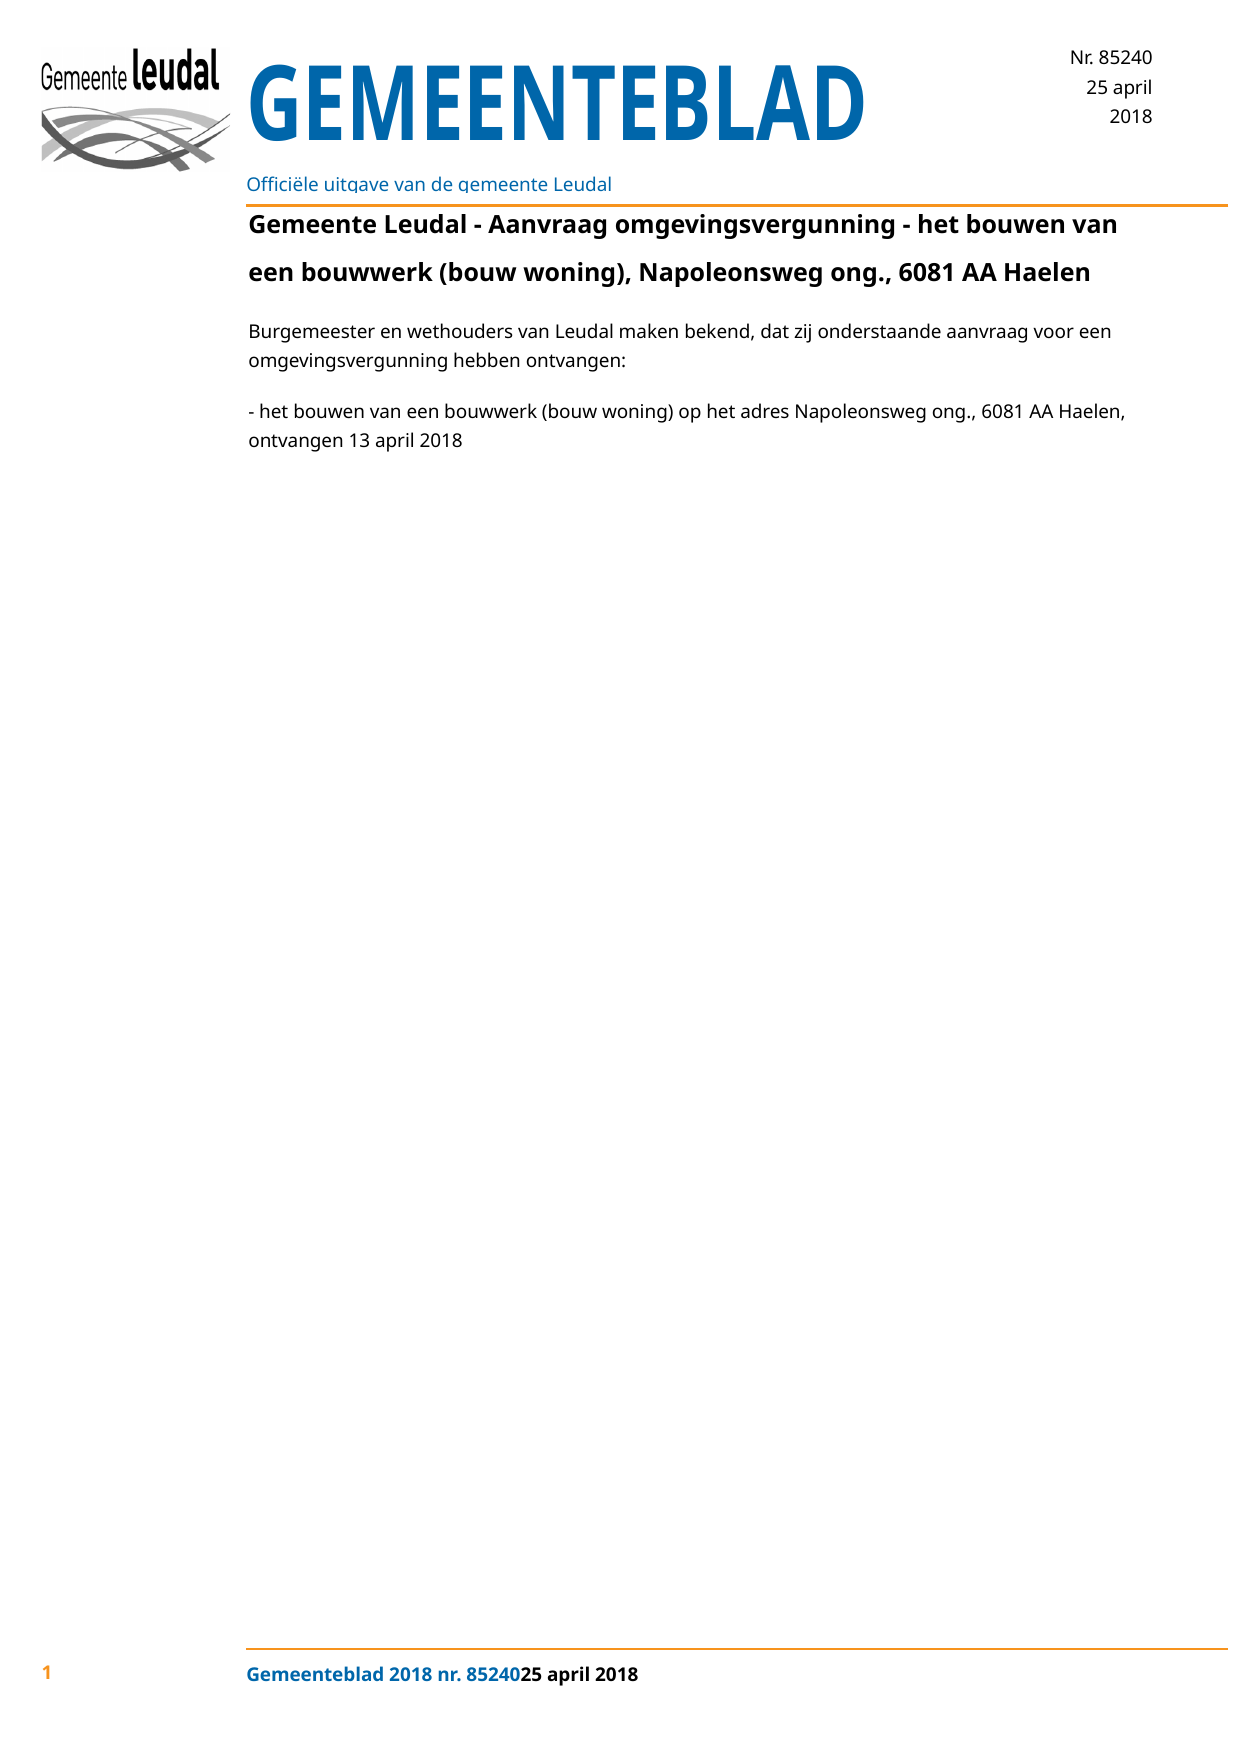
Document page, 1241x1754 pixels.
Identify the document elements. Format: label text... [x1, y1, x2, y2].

text Gemeente Leudal - Aanvraag omgevingsvergunning - het bouwen van een bouwwerk (bouw woning), Napoleonsweg ong., 6081 AA Haelen [248, 207, 1152, 288]
text - het bouwen van een bouwwerk (bouw woning) op het adres Napoleonsweg ong., 6081 AA Haelen, ontvangen 13 april 2018 [248, 398, 1152, 453]
text Burgemeester en wethouders van Leudal maken bekend, dat zij onderstaande aanvraag voor een omgevingsvergunning hebben ontvangen: [248, 318, 1152, 373]
picture [41, 47, 231, 172]
